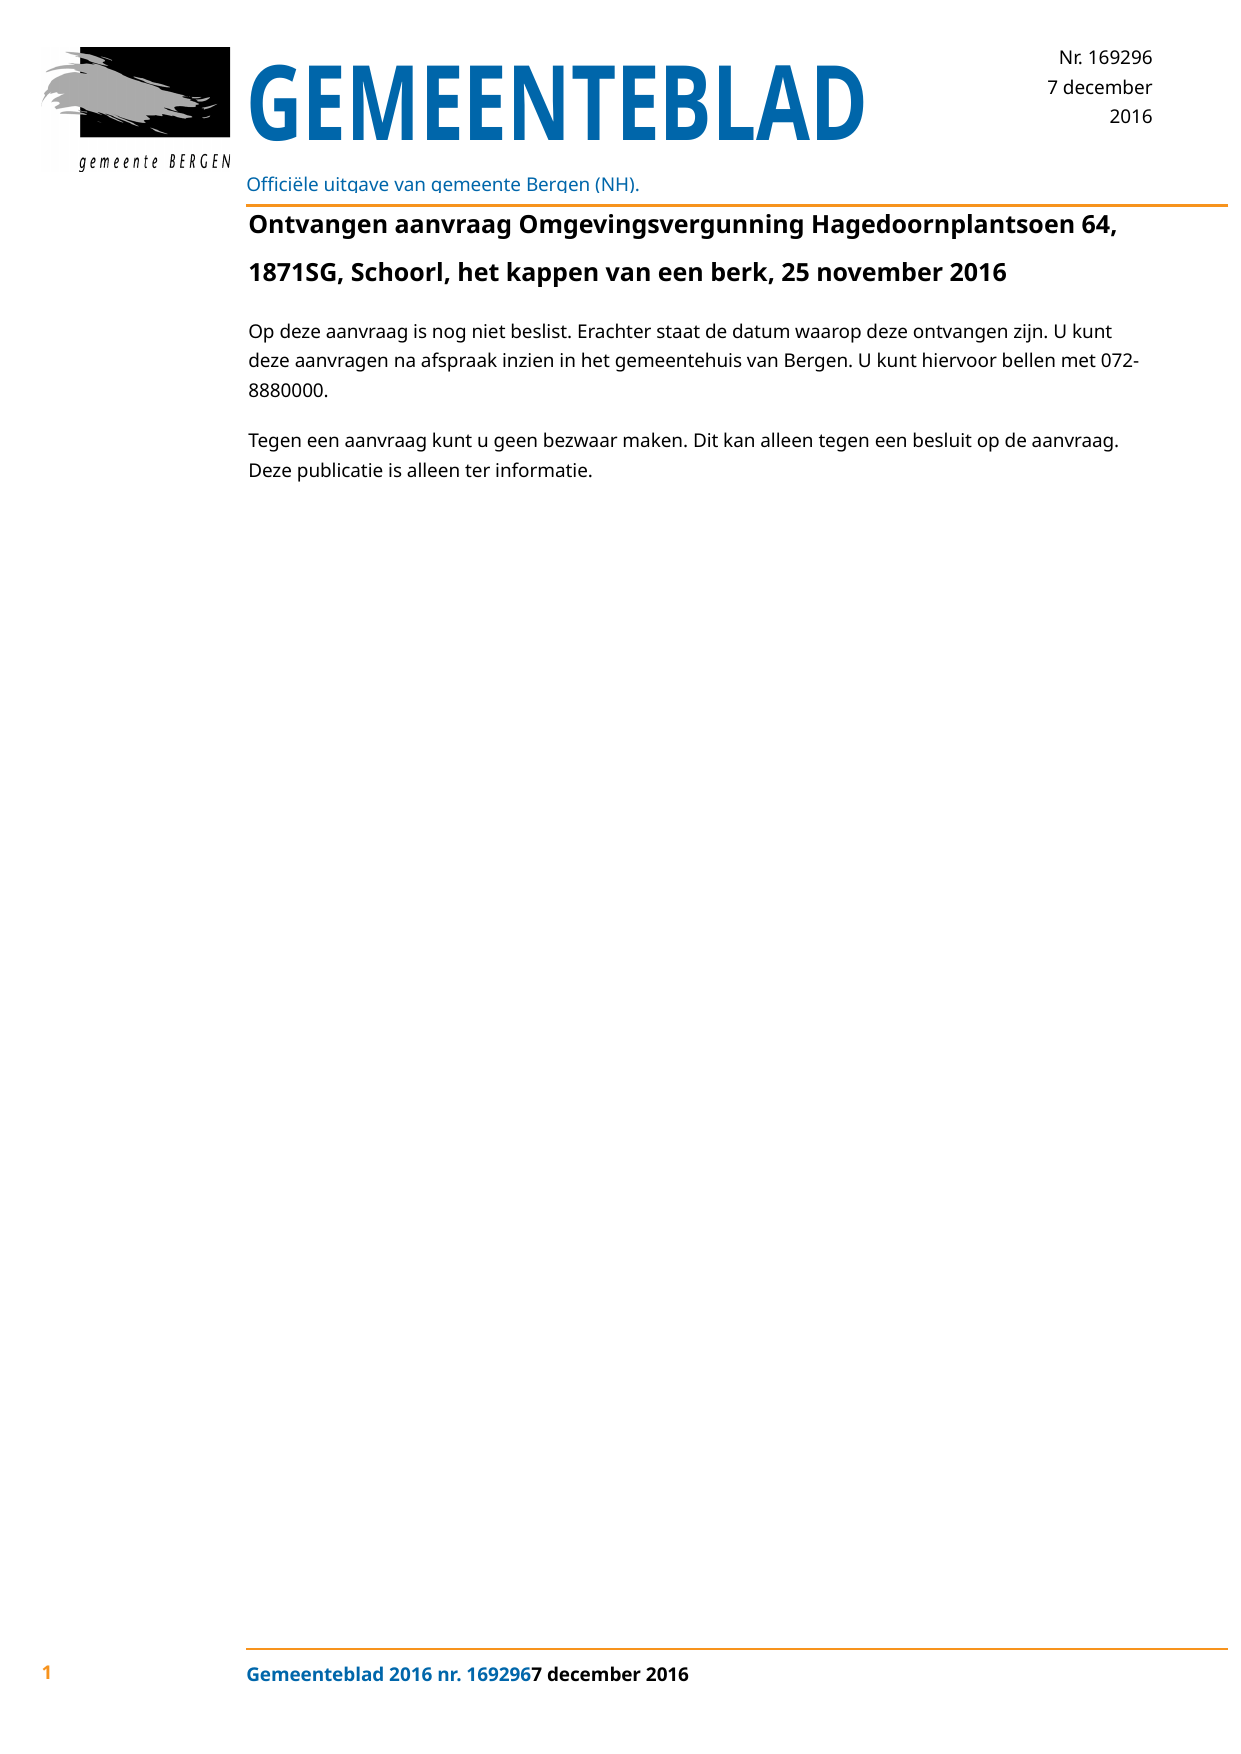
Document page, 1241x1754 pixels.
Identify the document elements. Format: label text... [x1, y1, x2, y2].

text Tegen een aanvraag kunt u geen bezwaar maken. Dit kan alleen tegen een besluit op de aanvraag. Deze publicatie is alleen ter informatie. [248, 427, 1152, 483]
text Ontvangen aanvraag Omgevingsvergunning Hagedoornplantsoen 64, 1871SG, Schoorl, het kappen van een berk, 25 november 2016 [248, 207, 1152, 288]
text Op deze aanvraag is nog niet beslist. Erachter staat de datum waarop deze ontvangen zijn. U kunt deze aanvragen na afspraak inzien in het gemeentehuis van Bergen. U kunt hiervoor bellen met 072-8880000. [248, 318, 1152, 403]
picture [41, 47, 231, 172]
